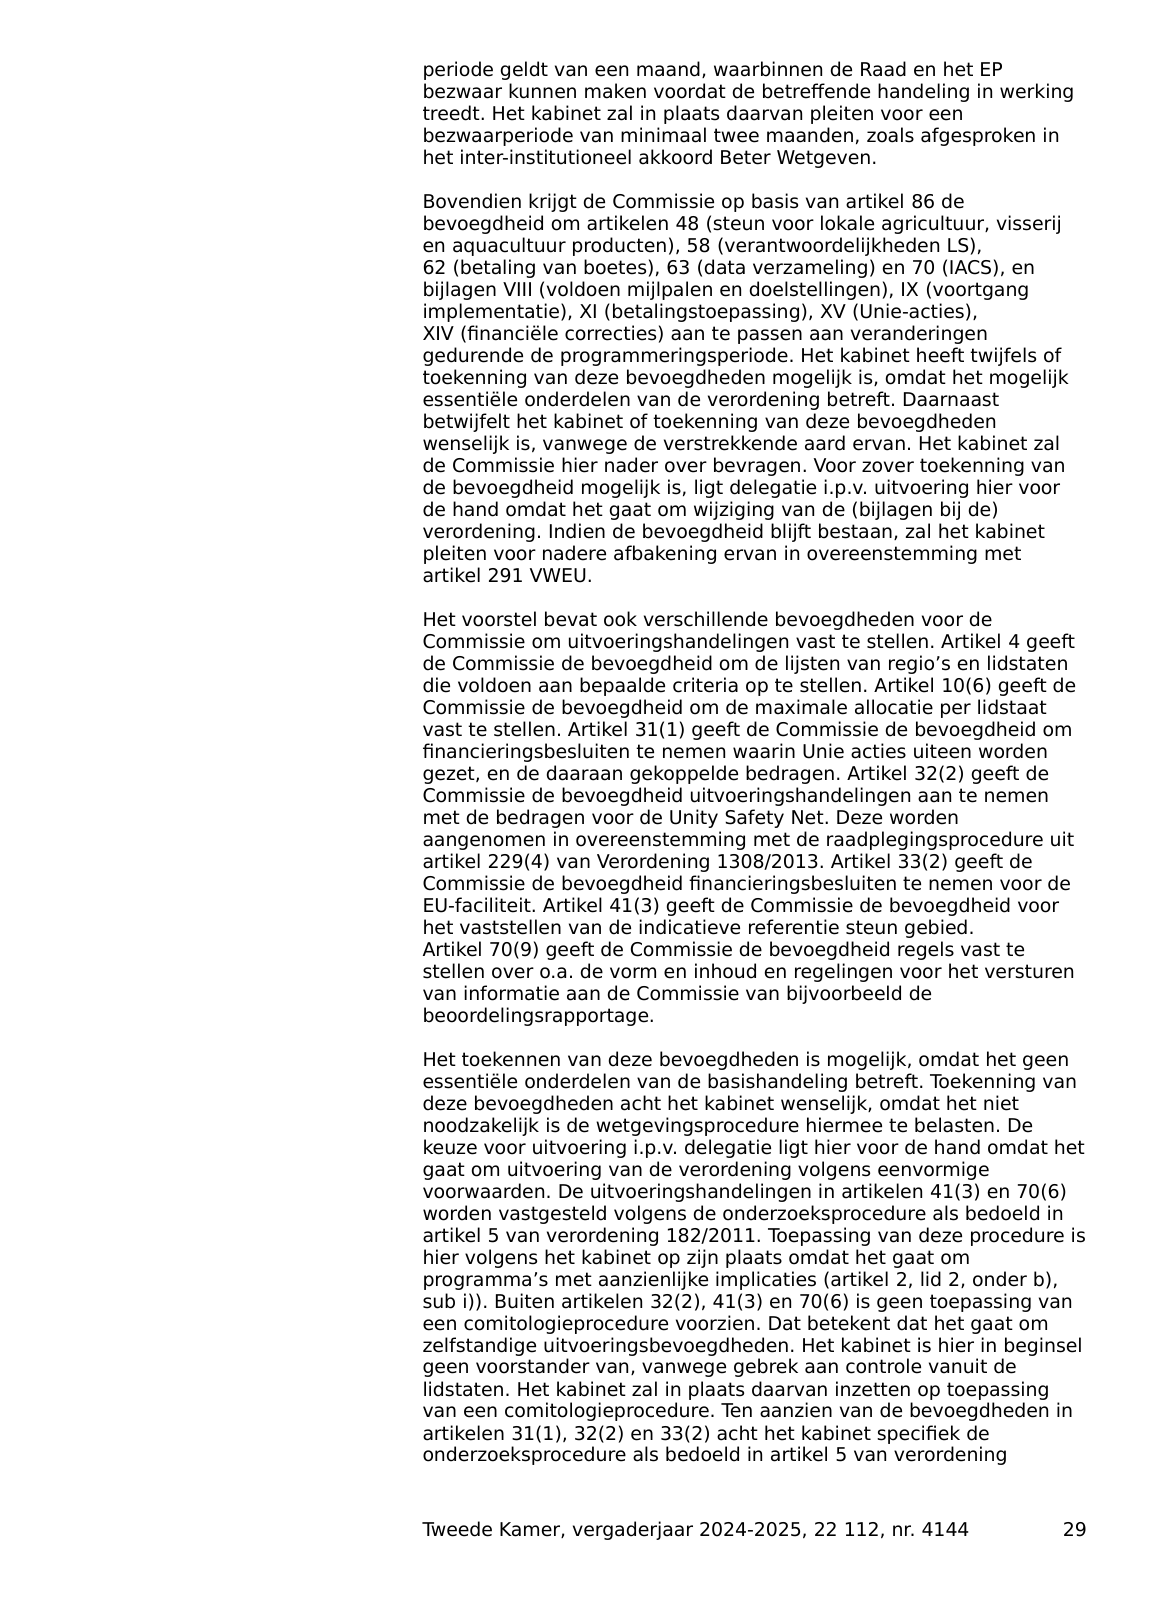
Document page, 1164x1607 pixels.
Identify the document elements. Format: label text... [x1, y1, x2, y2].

text Het voorstel bevat ook verschillende bevoegdheden voor de Commissie om uitvoeringshandelingen vast te stellen. Artikel 4 geeft de Commissie de bevoegdheid om de lijsten van regio’s en lidstaten die voldoen aan bepaalde criteria op te stellen. Artikel 10(6) geeft de Commissie de bevoegdheid om de maximale allocatie per lidstaat vast te stellen. Artikel 31(1) geeft de Commissie de bevoegdheid om financieringsbesluiten te nemen waarin Unie acties uiteen worden gezet, en de daaraan gekoppelde bedragen. Artikel 32(2) geeft de Commissie de bevoegdheid uitvoeringshandelingen aan te nemen met de bedragen voor de Unity Safety Net. Deze worden aangenomen in overeenstemming met de raadplegingsprocedure uit artikel 229(4) van Verordening 1308/2013. Artikel 33(2) geeft de Commissie de bevoegdheid financieringsbesluiten te nemen voor de EU-faciliteit. Artikel 41(3) geeft de Commissie de bevoegdheid voor het vaststellen van de indicatieve referentie steun gebied. Artikel 70(9) geeft de Commissie de bevoegdheid regels vast te stellen over o.a. de vorm en inhoud en regelingen voor het versturen van informatie aan de Commissie van bijvoorbeeld de beoordelingsrapportage. [422, 609, 1087, 1027]
text Het toekennen van deze bevoegdheden is mogelijk, omdat het geen essentiële onderdelen van de basishandeling betreft. Toekenning van deze bevoegdheden acht het kabinet wenselijk, omdat het niet noodzakelijk is de wetgevingsprocedure hiermee te belasten. De keuze voor uitvoering i.p.v. delegatie ligt hier voor de hand omdat het gaat om uitvoering van de verordening volgens eenvormige voorwaarden. De uitvoeringshandelingen in artikelen 41(3) en 70(6) worden vastgesteld volgens de onderzoeksprocedure als bedoeld in artikel 5 van verordening 182/2011. Toepassing van deze procedure is hier volgens het kabinet op zijn plaats omdat het gaat om programma’s met aanzienlijke implicaties (artikel 2, lid 2, onder b), sub i)). Buiten artikelen 32(2), 41(3) en 70(6) is geen toepassing van een comitologieprocedure voorzien. Dat betekent dat het gaat om zelfstandige uitvoeringsbevoegdheden. Het kabinet is hier in beginsel geen voorstander van, vanwege gebrek aan controle vanuit de lidstaten. Het kabinet zal in plaats daarvan inzetten op toepassing van een comitologieprocedure. Ten aanzien van de bevoegdheden in artikelen 31(1), 32(2) en 33(2) acht het kabinet specifiek de onderzoeksprocedure als bedoeld in artikel 5 van verordening [422, 1049, 1087, 1466]
text periode geldt van een maand, waarbinnen de Raad en het EP bezwaar kunnen maken voordat de betreffende handeling in werking treedt. Het kabinet zal in plaats daarvan pleiten voor een bezwaarperiode van minimaal twee maanden, zoals afgesproken in het inter-institutioneel akkoord Beter Wetgeven. [422, 59, 1087, 169]
text Bovendien krijgt de Commissie op basis van artikel 86 de bevoegdheid om artikelen 48 (steun voor lokale agricultuur, visserij en aquacultuur producten), 58 (verantwoordelijkheden LS), 62 (betaling van boetes), 63 (data verzameling) en 70 (IACS), en bijlagen VIII (voldoen mijlpalen en doelstellingen), IX (voortgang implementatie), XI (betalingstoepassing), XV (Unie-acties), XIV (financiële correcties) aan te passen aan veranderingen gedurende de programmeringsperiode. Het kabinet heeft twijfels of toekenning van deze bevoegdheden mogelijk is, omdat het mogelijk essentiële onderdelen van de verordening betreft. Daarnaast betwijfelt het kabinet of toekenning van deze bevoegdheden wenselijk is, vanwege de verstrekkende aard ervan. Het kabinet zal de Commissie hier nader over bevragen. Voor zover toekenning van de bevoegdheid mogelijk is, ligt delegatie i.p.v. uitvoering hier voor de hand omdat het gaat om wijziging van de (bijlagen bij de) verordening. Indien de bevoegdheid blijft bestaan, zal het kabinet pleiten voor nadere afbakening ervan in overeenstemming met artikel 291 VWEU. [422, 191, 1087, 587]
